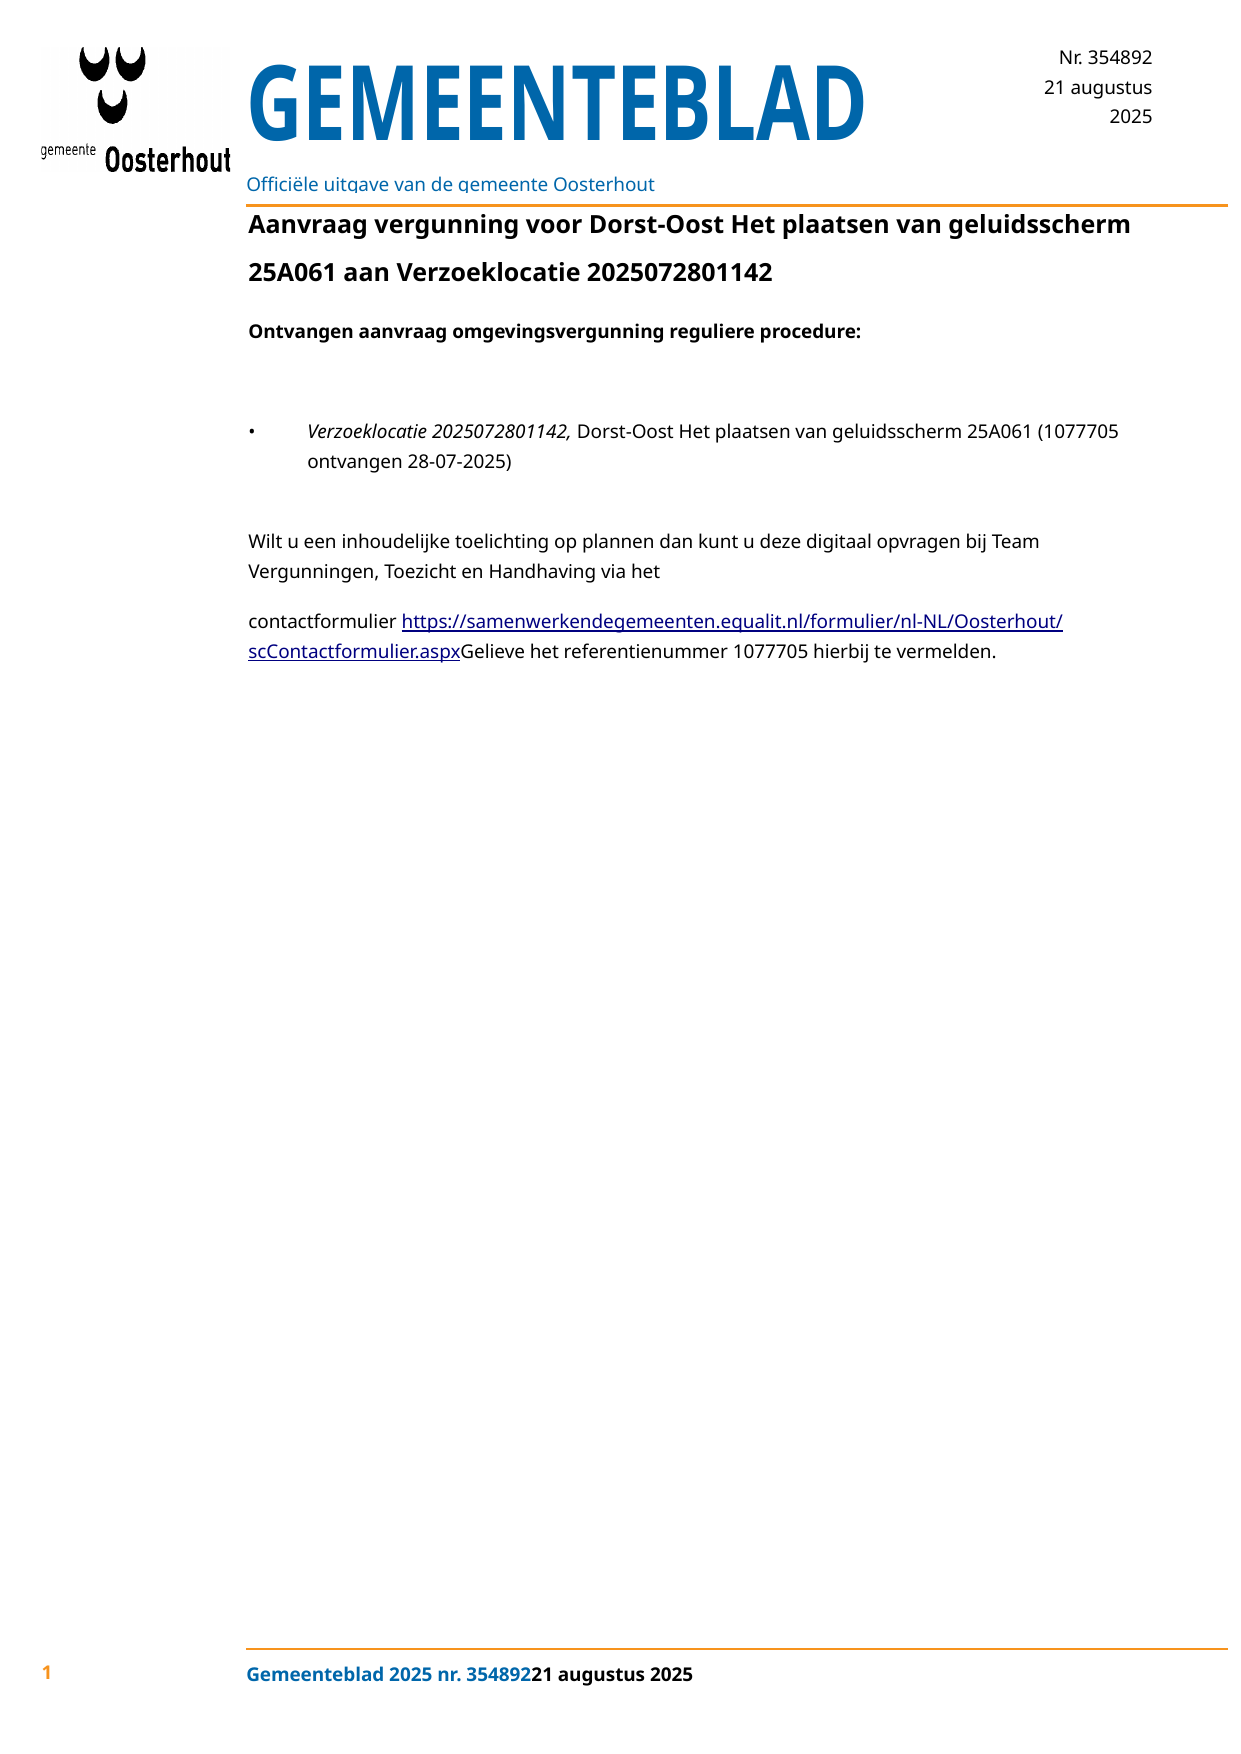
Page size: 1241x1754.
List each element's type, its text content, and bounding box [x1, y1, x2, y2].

text Wilt u een inhoudelijke toelichting op plannen dan kunt u deze digitaal opvragen bij Team Vergunningen, Toezicht en Handhaving via het [248, 528, 1152, 584]
text Aanvraag vergunning voor Dorst-Oost Het plaatsen van geluidsscherm 25A061 aan Verzoeklocatie 2025072801142 [248, 207, 1152, 288]
text Ontvangen aanvraag omgevingsvergunning reguliere procedure: [248, 318, 1152, 344]
list Verzoeklocatie 2025072801142, Dorst-Oost Het plaatsen van geluidsscherm 25A061 (1077705 ontvangen 28-07-2025) [248, 419, 1152, 474]
picture [41, 47, 231, 172]
text contactformulier https://samenwerkendegemeenten.equalit.nl/formulier/nl-NL/Oosterhout/scContactformulier.aspxGelieve het referentienummer 1077705 hierbij te vermelden. [248, 608, 1152, 664]
